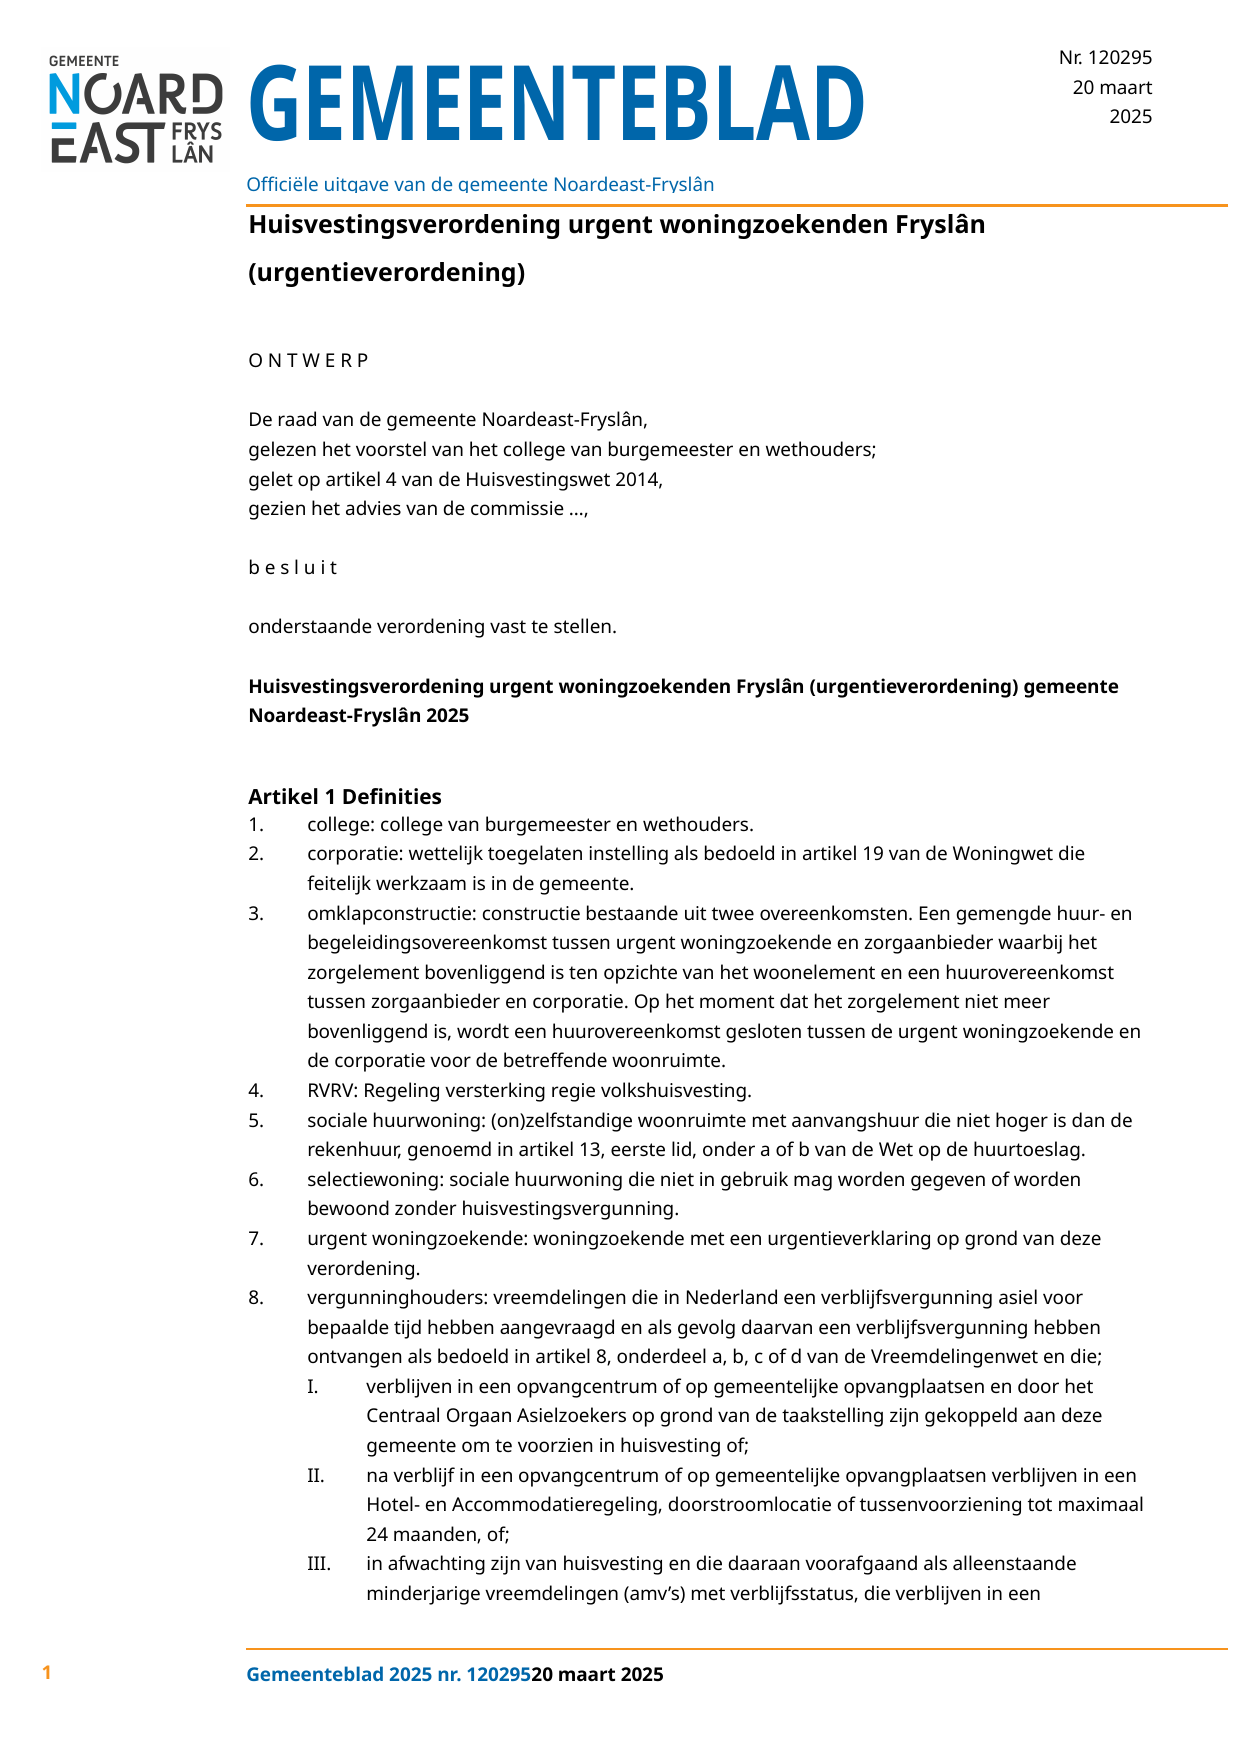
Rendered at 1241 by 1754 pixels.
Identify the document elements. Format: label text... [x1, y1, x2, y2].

text gezien het advies van de commissie …, [248, 495, 1152, 521]
picture [41, 47, 231, 172]
list RVRV: Regeling versterking regie volkshuisvesting. [248, 1077, 1152, 1103]
text Huisvestingsverordening urgent woningzoekenden Fryslân (urgentieverordening) [248, 207, 1152, 288]
text Artikel 1 Definities [248, 782, 1152, 811]
text De raad van de gemeente Noardeast-Fryslân, [248, 407, 1152, 432]
list na verblijf in een opvangcentrum of op gemeentelijke opvangplaatsen verblijven in een Hotel- en Accommodatieregeling, doorstroomlocatie of tussenvoorziening tot maximaal 24 maanden, of; [307, 1462, 1152, 1547]
list in afwachting zijn van huisvesting en die daaraan voorafgaand als alleenstaande minderjarige vreemdelingen (amv’s) met verblijfsstatus, die verblijven in een [307, 1551, 1152, 1606]
text gelezen het voorstel van het college van burgemeester en wethouders; [248, 436, 1152, 462]
text gelet op artikel 4 van de Huisvestingswet 2014, [248, 466, 1152, 492]
list selectiewoning: sociale huurwoning die niet in gebruik mag worden gegeven of worden bewoond zonder huisvestingsvergunning. [248, 1166, 1152, 1221]
list college: college van burgemeester en wethouders. [248, 811, 1152, 837]
text onderstaande verordening vast te stellen. [248, 614, 1152, 639]
list vergunninghouders: vreemdelingen die in Nederland een verblijfsvergunning asiel voor bepaalde tijd hebben aangevraagd en als gevolg daarvan een verblijfsvergunning hebben ontvangen als bedoeld in artikel 8, onderdeel a, b, c of d van de Vreemdelingenwet en die; [248, 1284, 1152, 1369]
text b e s l u i t [248, 554, 1152, 580]
list verblijven in een opvangcentrum of op gemeentelijke opvangplaatsen en door het Centraal Orgaan Asielzoekers op grond van de taakstelling zijn gekoppeld aan deze gemeente om te voorzien in huisvesting of; [307, 1373, 1152, 1458]
list omklapconstructie: constructie bestaande uit twee overeenkomsten. Een gemengde huur- en begeleidingsovereenkomst tussen urgent woningzoekende en zorgaanbieder waarbij het zorgelement bovenliggend is ten opzichte van het woonelement en een huurovereenkomst tussen zorgaanbieder en corporatie. Op het moment dat het zorgelement niet meer bovenliggend is, wordt een huurovereenkomst gesloten tussen de urgent woningzoekende en de corporatie voor de betreffende woonruimte. [248, 900, 1152, 1073]
text O N T W E R P [248, 347, 1152, 373]
list sociale huurwoning: (on)zelfstandige woonruimte met aanvangshuur die niet hoger is dan de rekenhuur, genoemd in artikel 13, eerste lid, onder a of b van de Wet op de huurtoeslag. [248, 1107, 1152, 1162]
list corporatie: wettelijk toegelaten instelling als bedoeld in artikel 19 van de Woningwet die feitelijk werkzaam is in de gemeente. [248, 841, 1152, 896]
text Huisvestingsverordening urgent woningzoekenden Fryslân (urgentieverordening) gemeente Noardeast-Fryslân 2025 [248, 673, 1152, 728]
list urgent woningzoekende: woningzoekende met een urgentieverklaring op grond van deze verordening. [248, 1225, 1152, 1280]
